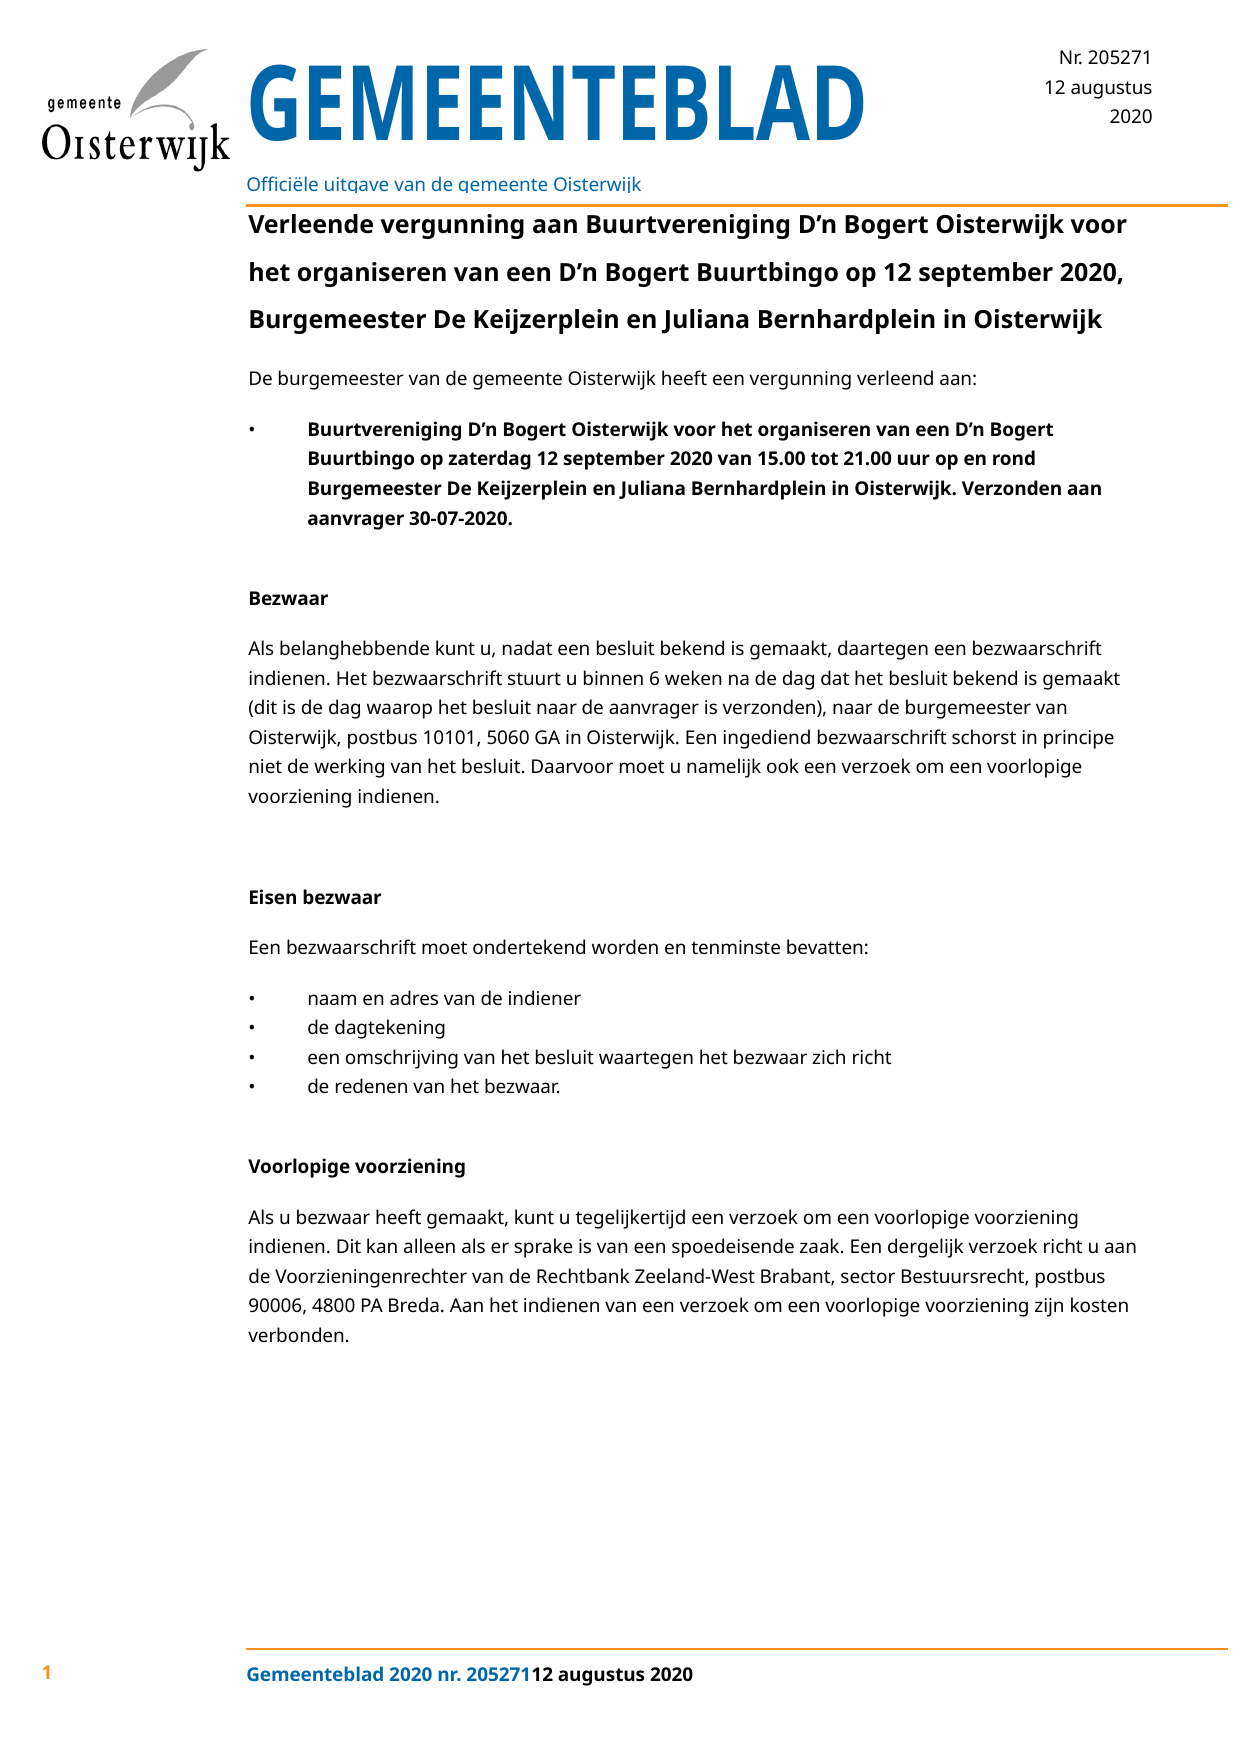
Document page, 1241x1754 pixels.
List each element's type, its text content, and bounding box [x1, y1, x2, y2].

text Verleende vergunning aan Buurtvereniging D’n Bogert Oisterwijk voor het organiseren van een D’n Bogert Buurtbingo op 12 september 2020, Burgemeester De Keijzerplein en Juliana Bernhardplein in Oisterwijk [248, 207, 1152, 336]
text Eisen bezwaar [248, 884, 1152, 909]
list Buurtvereniging D’n Bogert Oisterwijk voor het organiseren van een D’n Bogert Buurtbingo op zaterdag 12 september 2020 van 15.00 tot 21.00 uur op en rond Burgemeester De Keijzerplein en Juliana Bernhardplein in Oisterwijk. Verzonden aan aanvrager 30-07-2020. [248, 416, 1152, 530]
picture [41, 47, 231, 172]
text Een bezwaarschrift moet ondertekend worden en tenminste bevatten: [248, 934, 1152, 960]
list de redenen van het bezwaar. [248, 1073, 1152, 1099]
list de dagtekening [248, 1014, 1152, 1040]
text Voorlopige voorziening [248, 1153, 1152, 1179]
text Bezwaar [248, 585, 1152, 610]
text De burgemeester van de gemeente Oisterwijk heeft een vergunning verleend aan: [248, 366, 1152, 391]
list een omschrijving van het besluit waartegen het bezwaar zich richt [248, 1044, 1152, 1069]
list naam en adres van de indiener [248, 985, 1152, 1010]
text Als belanghebbende kunt u, nadat een besluit bekend is gemaakt, daartegen een bezwaarschrift indienen. Het bezwaarschrift stuurt u binnen 6 weken na de dag dat het besluit bekend is gemaakt (dit is de dag waarop het besluit naar de aanvrager is verzonden), naar de burgemeester van Oisterwijk, postbus 10101, 5060 GA in Oisterwijk. Een ingediend bezwaarschrift schorst in principe niet de werking van het besluit. Daarvoor moet u namelijk ook een verzoek om een voorlopige voorziening indienen. [248, 635, 1152, 809]
text Als u bezwaar heeft gemaakt, kunt u tegelijkertijd een verzoek om een voorlopige voorziening indienen. Dit kan alleen als er sprake is van een spoedeisende zaak. Een dergelijk verzoek richt u aan de Voorzieningenrechter van de Rechtbank Zeeland-West Brabant, sector Bestuursrecht, postbus 90006, 4800 PA Breda. Aan het indienen van een verzoek om een voorlopige voorziening zijn kosten verbonden. [248, 1204, 1152, 1348]
